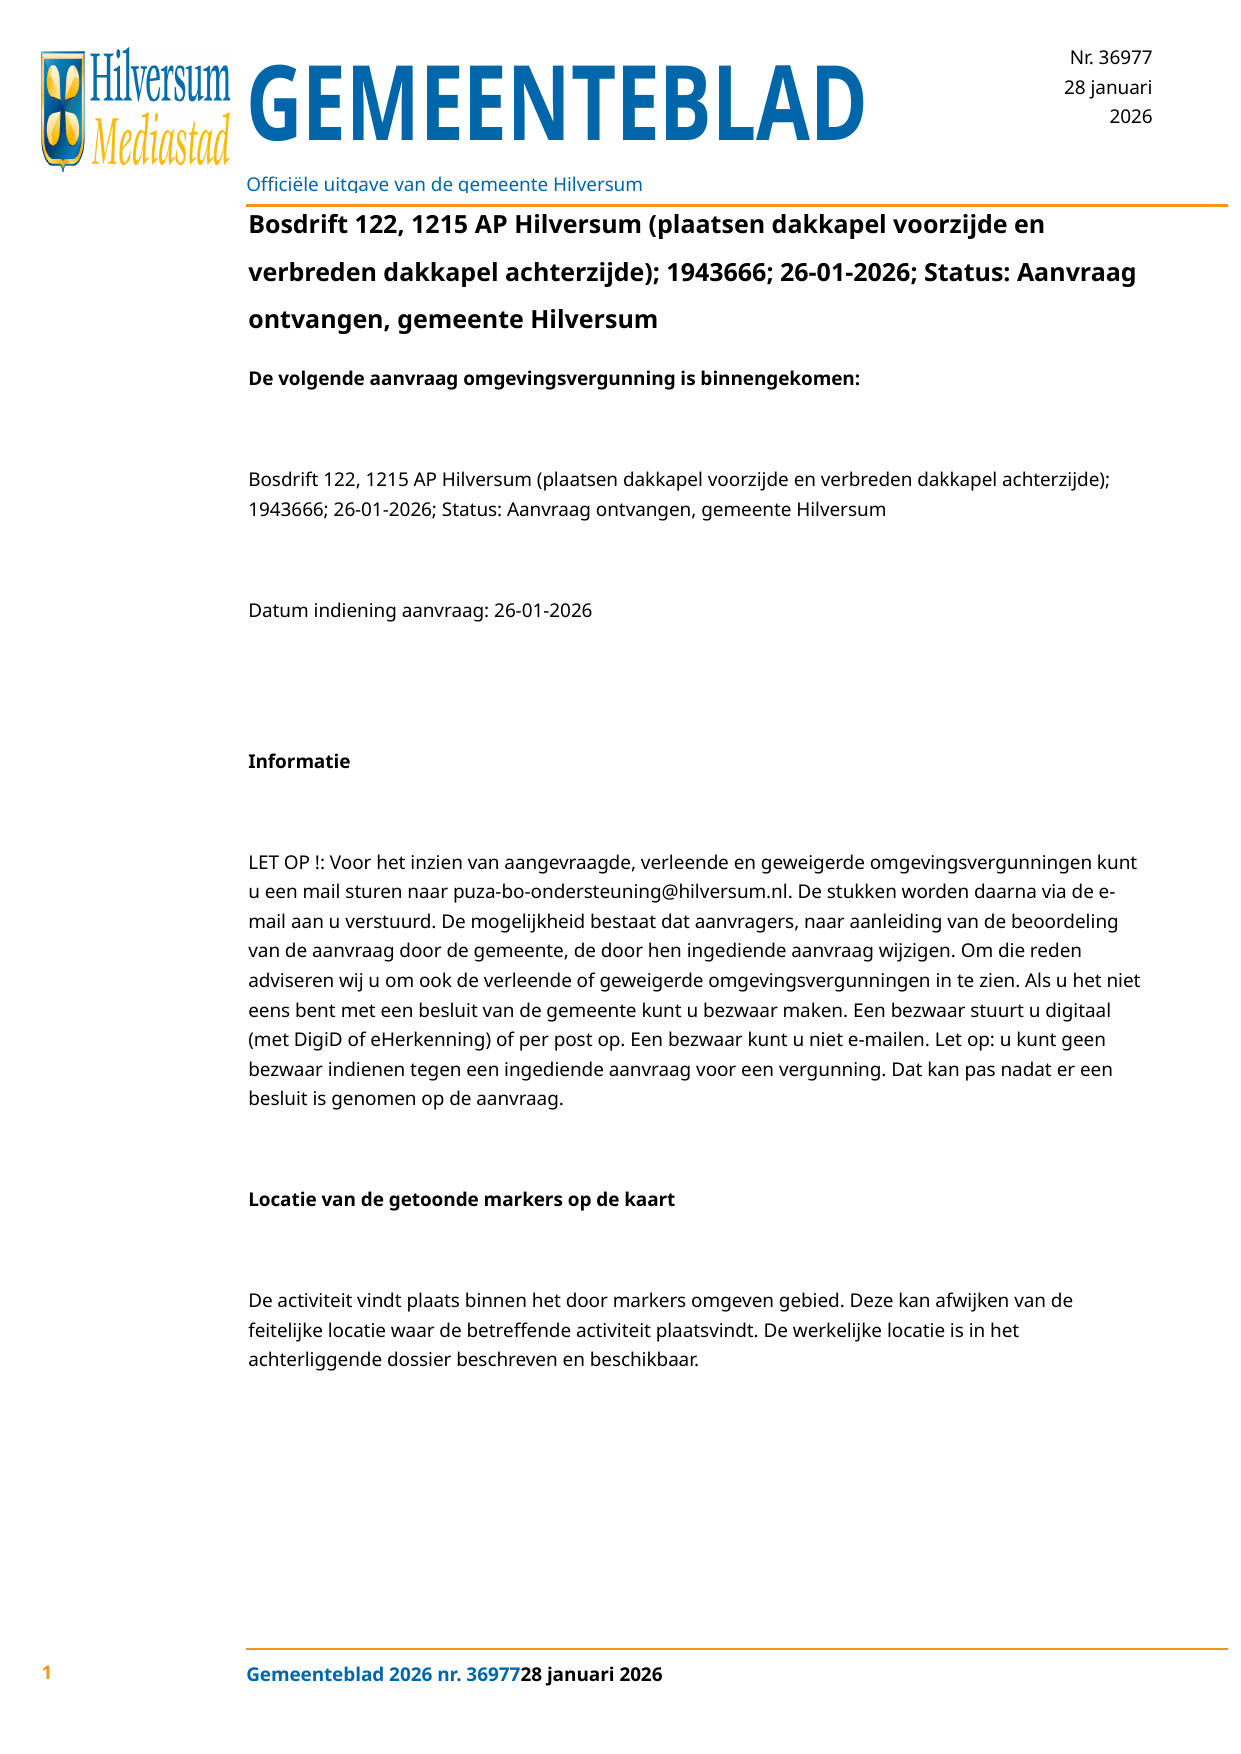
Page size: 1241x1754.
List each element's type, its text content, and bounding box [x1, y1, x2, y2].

text Informatie [248, 748, 1152, 774]
text Bosdrift 122, 1215 AP Hilversum (plaatsen dakkapel voorzijde en verbreden dakkapel achterzijde); 1943666; 26-01-2026; Status: Aanvraag ontvangen, gemeente Hilversum [248, 466, 1152, 522]
text LET OP !: Voor het inzien van aangevraagde, verleende en geweigerde omgevingsvergunningen kunt u een mail sturen naar puza-bo-ondersteuning@hilversum.nl. De stukken worden daarna via de e-mail aan u verstuurd. De mogelijkheid bestaat dat aanvragers, naar aanleiding van de beoordeling van de aanvraag door de gemeente, de door hen ingediende aanvraag wijzigen. Om die reden adviseren wij u om ook de verleende of geweigerde omgevingsvergunningen in te zien. Als u het niet eens bent met een besluit van de gemeente kunt u bezwaar maken. Een bezwaar stuurt u digitaal (met DigiD of eHerkenning) of per post op. Een bezwaar kunt u niet e-mailen. Let op: u kunt geen bezwaar indienen tegen een ingediende aanvraag voor een vergunning. Dat kan pas nadat er een besluit is genomen op de aanvraag. [248, 849, 1152, 1111]
text De volgende aanvraag omgevingsvergunning is binnengekomen: [248, 366, 1152, 391]
text Bosdrift 122, 1215 AP Hilversum (plaatsen dakkapel voorzijde en verbreden dakkapel achterzijde); 1943666; 26-01-2026; Status: Aanvraag ontvangen, gemeente Hilversum [248, 207, 1152, 336]
text Datum indiening aanvraag: 26-01-2026 [248, 597, 1152, 622]
text Locatie van de getoonde markers op de kaart [248, 1186, 1152, 1212]
picture [41, 47, 231, 172]
text De activiteit vindt plaats binnen het door markers omgeven gebied. Deze kan afwijken van de feitelijke locatie waar de betreffende activiteit plaatsvindt. De werkelijke locatie is in het achterliggende dossier beschreven en beschikbaar. [248, 1287, 1152, 1372]
